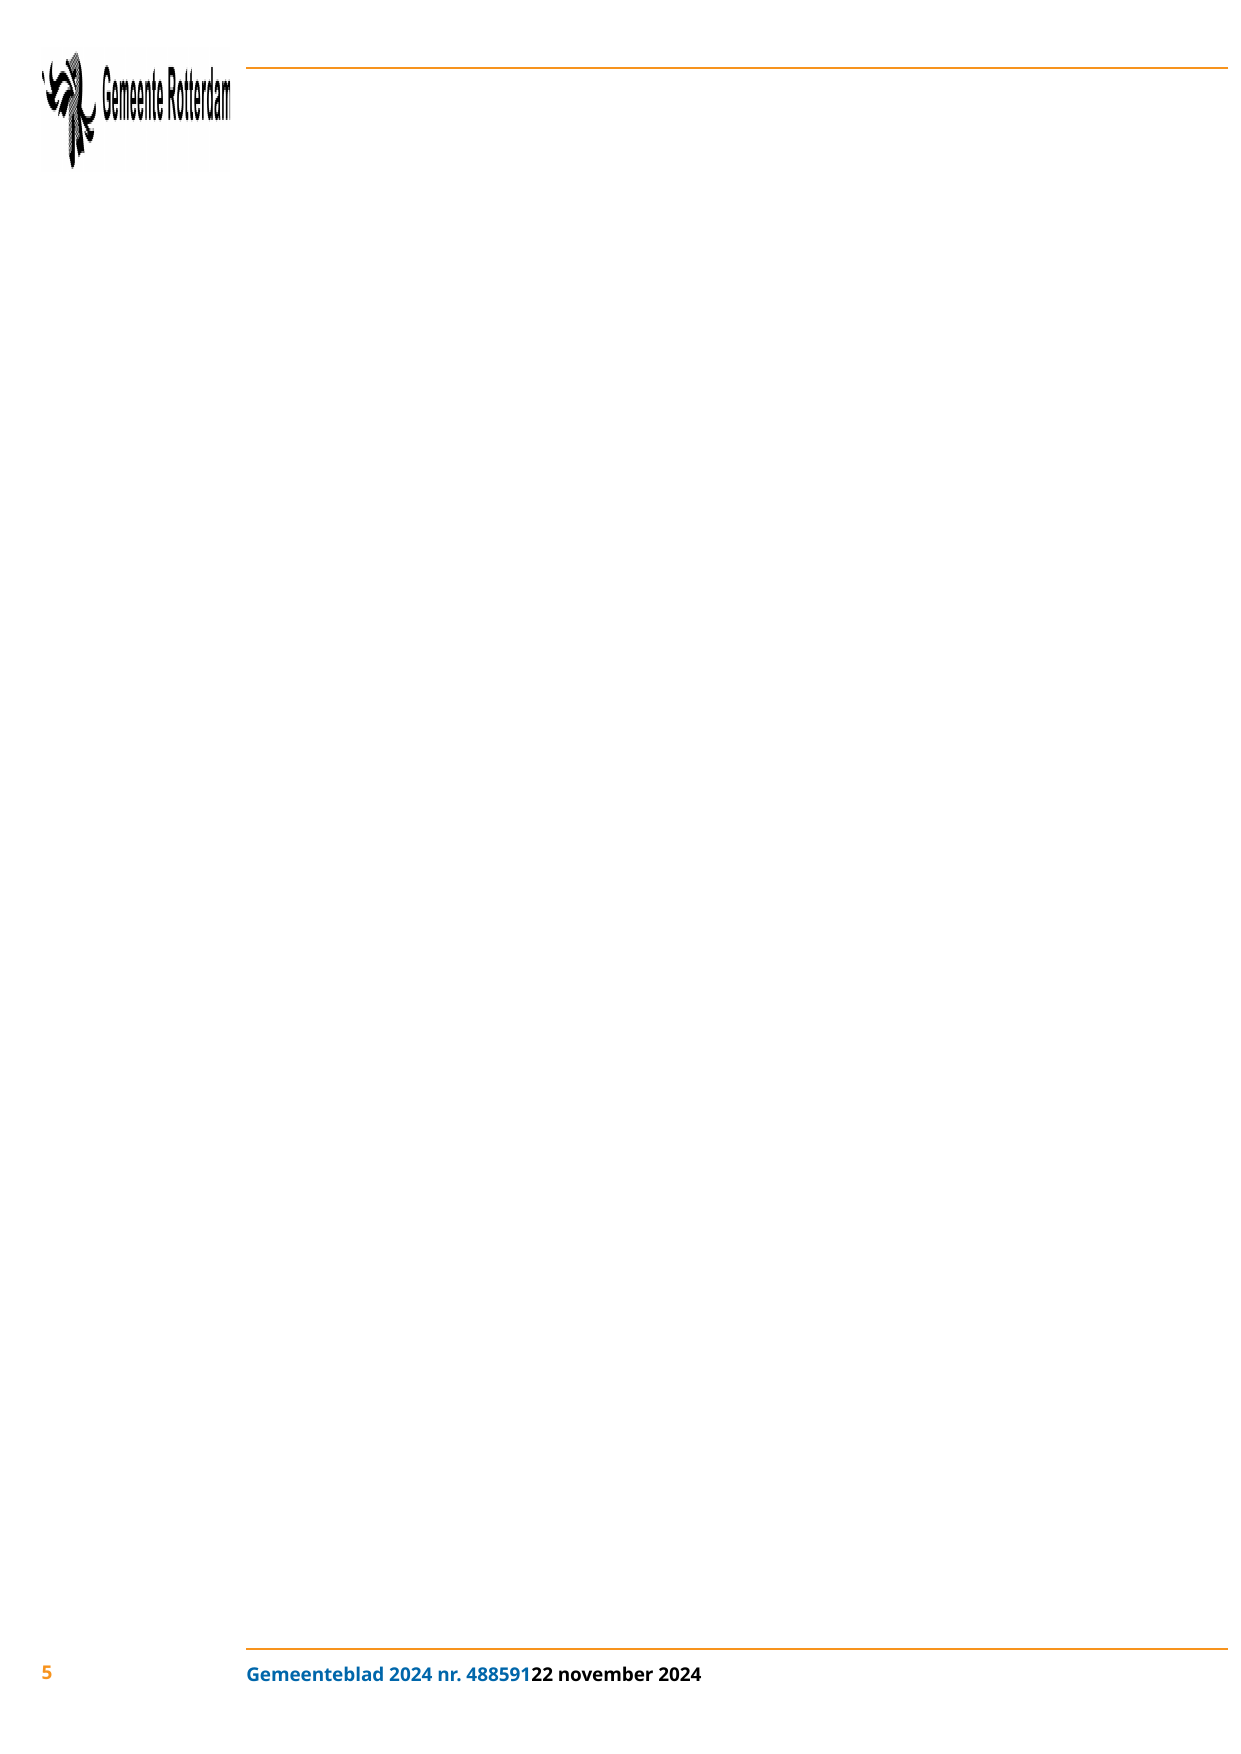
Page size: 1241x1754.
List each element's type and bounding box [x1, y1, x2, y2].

picture [41, 47, 231, 172]
